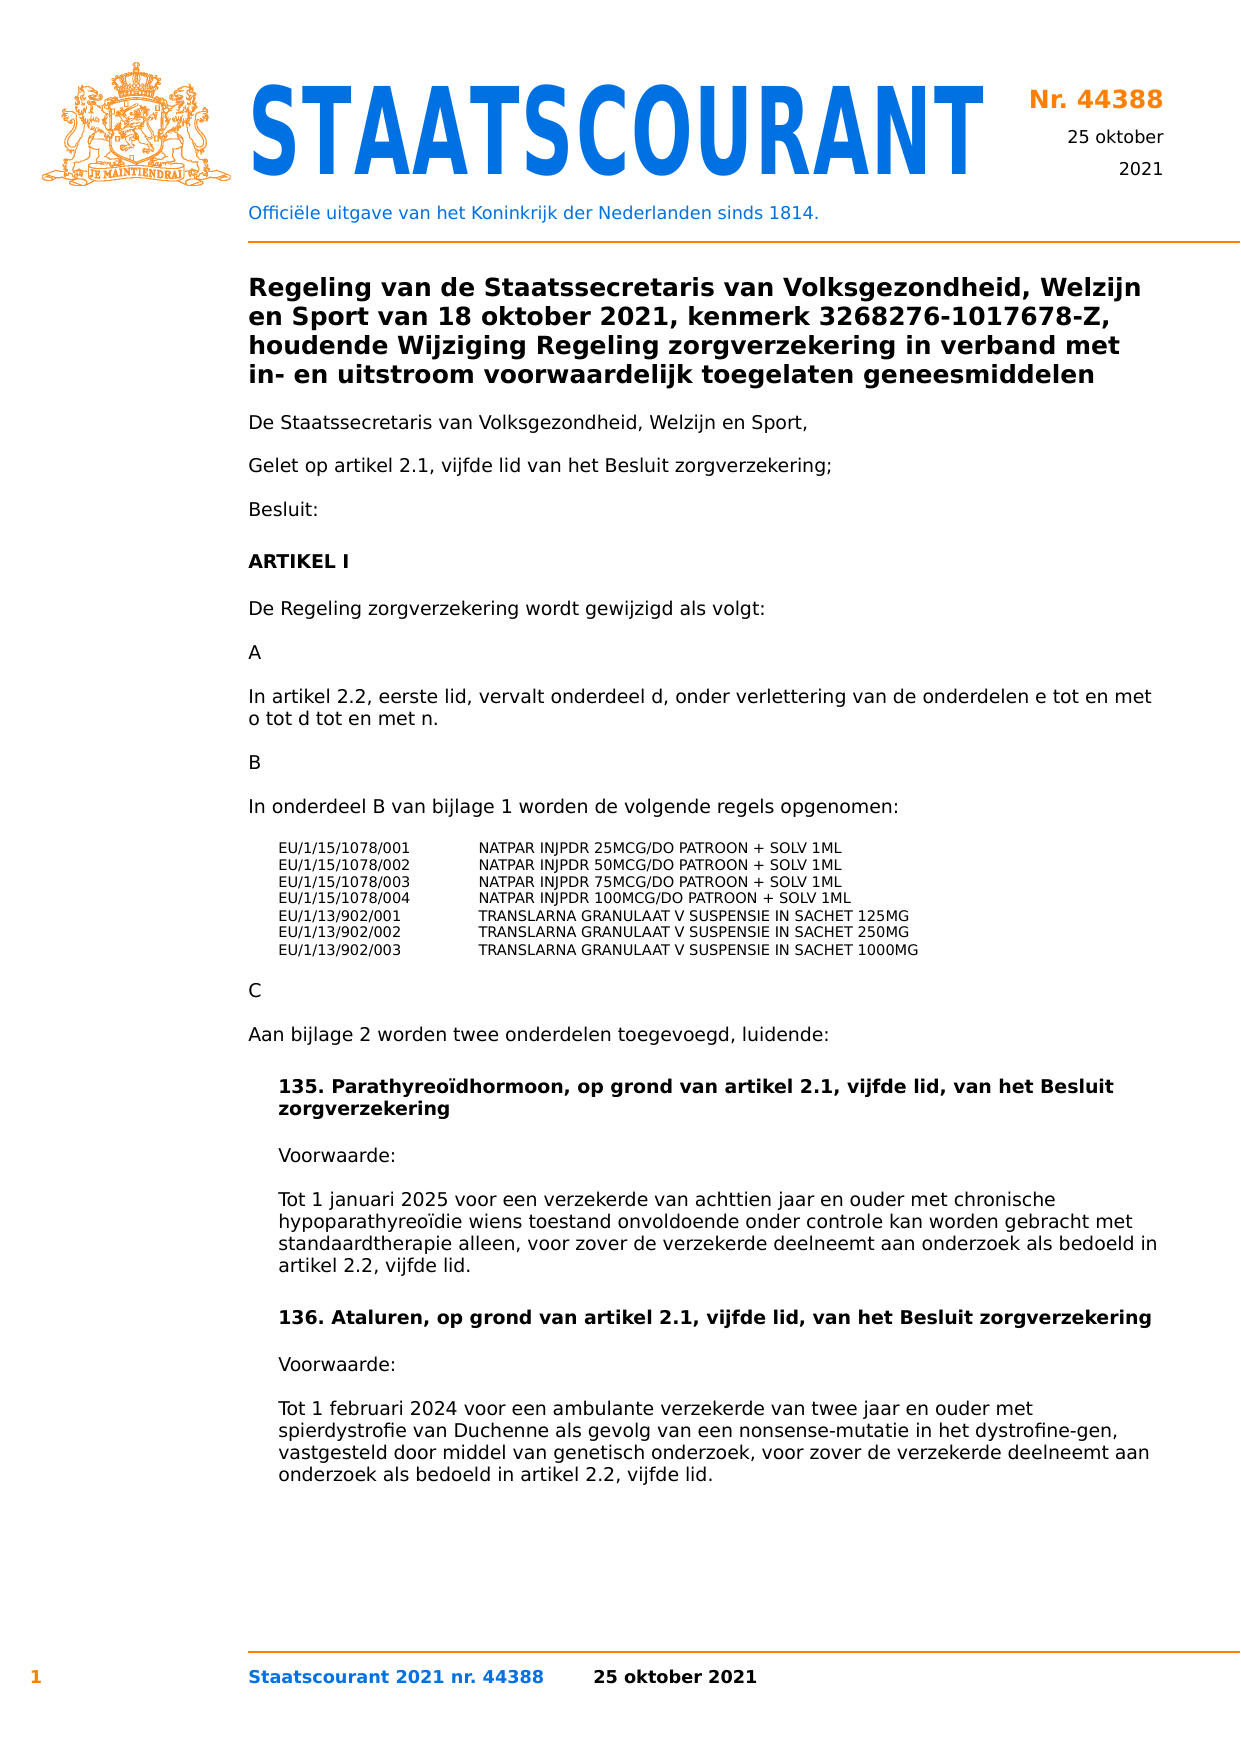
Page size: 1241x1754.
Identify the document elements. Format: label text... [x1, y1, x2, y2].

text De Staatssecretaris van Volksgezondheid, Welzijn en Sport, [248, 412, 1163, 433]
text De Regeling zorgverzekering wordt gewijzigd als volgt: [248, 598, 1163, 620]
text C [248, 980, 1163, 1002]
table_header NATPAR INJPDR 25MCG/DO PATROON + SOLV 1ML [473, 840, 1163, 856]
text In artikel 2.2, eerste lid, vervalt onderdeel d, onder verlettering van de onderdelen e tot en met o tot d tot en met n. [248, 686, 1163, 730]
subtitle 135. Parathyreoïdhormoon, op grond van artikel 2.1, vijfde lid, van het Besluit zorgverzekering [278, 1076, 1163, 1120]
table_header Nr. 44388 [998, 62, 1240, 121]
table_header EU/1/15/1078/001 [278, 840, 472, 856]
table_cell EU/1/15/1078/003 [278, 874, 472, 890]
text Besluit: [248, 499, 1163, 521]
table_cell NATPAR INJPDR 50MCG/DO PATROON + SOLV 1ML [473, 856, 1163, 873]
text Voorwaarde: [278, 1145, 1163, 1167]
table_cell 2021 [998, 153, 1240, 203]
text Voorwaarde: [278, 1354, 1163, 1376]
table_cell TRANSLARNA GRANULAAT V SUSPENSIE IN SACHET 125MG [473, 908, 1163, 924]
text B [248, 752, 1163, 774]
table_cell TRANSLARNA GRANULAAT V SUSPENSIE IN SACHET 250MG [473, 924, 1163, 941]
text Tot 1 januari 2025 voor een verzekerde van achttien jaar en ouder met chronische hypoparathyreoïdie wiens toestand onvoldoende onder controle kan worden gebracht met standaardtherapie alleen, voor zover de verzekerde deelneemt aan onderzoek als bedoeld in artikel 2.2, vijfde lid. [278, 1189, 1163, 1277]
table_cell EU/1/13/902/002 [278, 924, 472, 941]
picture [41, 62, 231, 186]
table_cell NATPAR INJPDR 100MCG/DO PATROON + SOLV 1ML [473, 890, 1163, 907]
subtitle 136. Ataluren, op grond van artikel 2.1, vijfde lid, van het Besluit zorgverzekering [278, 1307, 1163, 1329]
table_cell EU/1/13/902/003 [278, 941, 472, 958]
subtitle Regeling van de Staatssecretaris van Volksgezondheid, Welzijn en Sport van 18 oktober 2021, kenmerk 3268276-1017678-Z, houdende Wijziging Regeling zorgverzekering in verband met in- en uitstroom voorwaardelijk toegelaten geneesmiddelen [248, 273, 1163, 390]
table_cell Officiële uitgave van het Koninkrijk der Nederlanden sinds 1814. [248, 203, 1240, 241]
text Aan bijlage 2 worden twee onderdelen toegevoegd, luidende: [248, 1024, 1163, 1046]
table_cell EU/1/15/1078/002 [278, 856, 472, 873]
table_cell 25 oktober [998, 121, 1240, 153]
table_header STAATSCOURANT [248, 62, 998, 203]
table_cell NATPAR INJPDR 75MCG/DO PATROON + SOLV 1ML [473, 874, 1163, 890]
subtitle ARTIKEL I [248, 551, 1163, 573]
table_header [25, 62, 248, 241]
table_cell EU/1/15/1078/004 [278, 890, 472, 907]
text A [248, 642, 1163, 664]
text Gelet op artikel 2.1, vijfde lid van het Besluit zorgverzekering; [248, 455, 1163, 477]
text In onderdeel B van bijlage 1 worden de volgende regels opgenomen: [248, 796, 1163, 818]
text Tot 1 februari 2024 voor een ambulante verzekerde van twee jaar en ouder met spierdystrofie van Duchenne als gevolg van een nonsense-mutatie in het dystrofine-gen, vastgesteld door middel van genetisch onderzoek, voor zover de verzekerde deelneemt aan onderzoek als bedoeld in artikel 2.2, vijfde lid. [278, 1398, 1163, 1486]
table_cell EU/1/13/902/001 [278, 908, 472, 924]
table_cell TRANSLARNA GRANULAAT V SUSPENSIE IN SACHET 1000MG [473, 941, 1163, 958]
